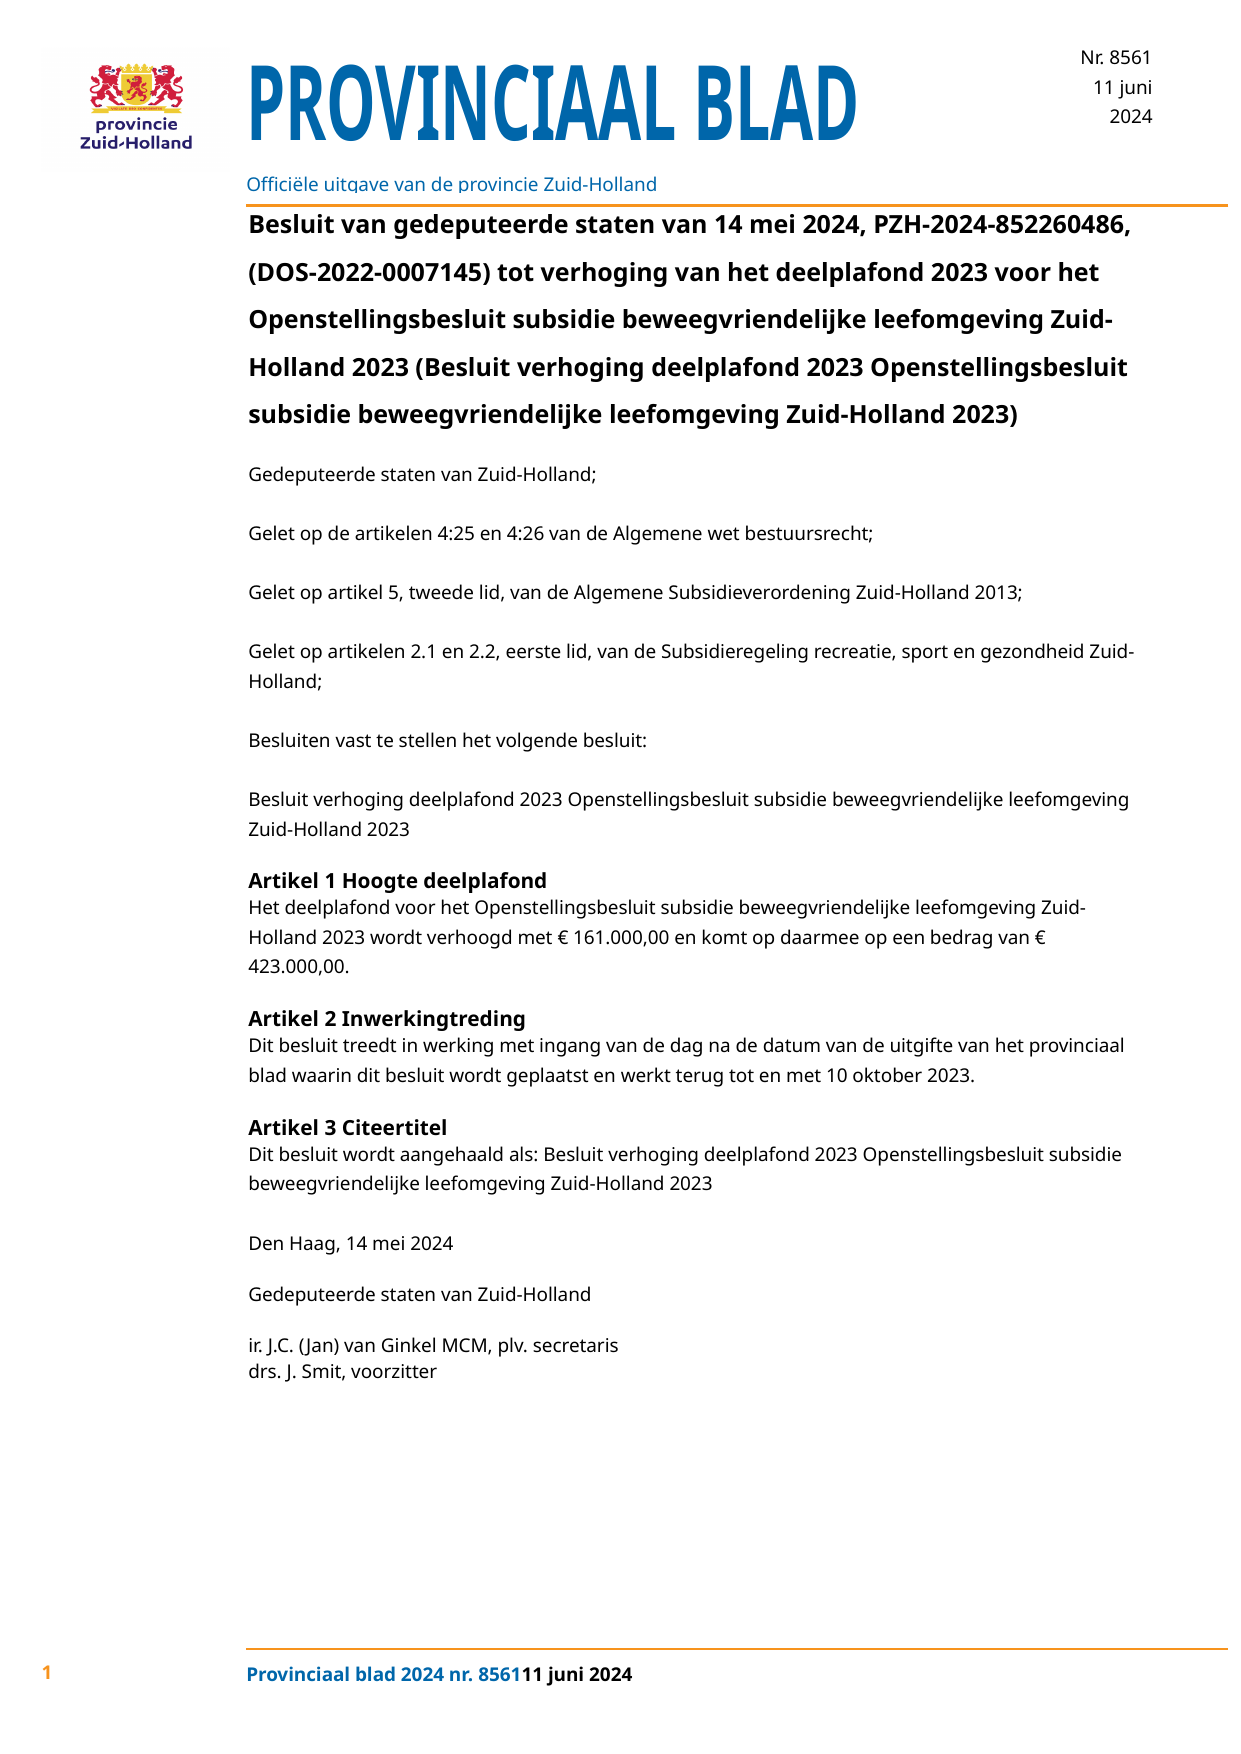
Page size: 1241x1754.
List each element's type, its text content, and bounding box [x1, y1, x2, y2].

text Gelet op de artikelen 4:25 en 4:26 van de Algemene wet bestuursrecht; [248, 520, 1152, 546]
picture [41, 47, 231, 172]
text Dit besluit wordt aangehaald als: Besluit verhoging deelplafond 2023 Openstellingsbesluit subsidie beweegvriendelijke leefomgeving Zuid-Holland 2023 [248, 1141, 1152, 1196]
text ir. J.C. (Jan) van Ginkel MCM, plv. secretaris [248, 1333, 1152, 1358]
text Het deelplafond voor het Openstellingsbesluit subsidie beweegvriendelijke leefomgeving Zuid-Holland 2023 wordt verhoogd met € 161.000,00 en komt op daarmee op een bedrag van € 423.000,00. [248, 894, 1152, 979]
text Besluiten vast te stellen het volgende besluit: [248, 727, 1152, 753]
text Artikel 3 Citeertitel [248, 1113, 1152, 1141]
text Gelet op artikel 5, tweede lid, van de Algemene Subsidieverordening Zuid-Holland 2013; [248, 579, 1152, 605]
text Artikel 1 Hoogte deelplafond [248, 866, 1152, 894]
text Gedeputeerde staten van Zuid-Holland; [248, 461, 1152, 486]
text Gedeputeerde staten van Zuid-Holland [248, 1281, 1152, 1307]
text Gelet op artikelen 2.1 en 2.2, eerste lid, van de Subsidieregeling recreatie, sport en gezondheid Zuid-Holland; [248, 638, 1152, 693]
text Artikel 2 Inwerkingtreding [248, 1004, 1152, 1033]
text Besluit verhoging deelplafond 2023 Openstellingsbesluit subsidie beweegvriendelijke leefomgeving Zuid-Holland 2023 [248, 786, 1152, 841]
text Dit besluit treedt in werking met ingang van de dag na de datum van de uitgifte van het provinciaal blad waarin dit besluit wordt geplaatst en werkt terug tot en met 10 oktober 2023. [248, 1033, 1152, 1088]
text Besluit van gedeputeerde staten van 14 mei 2024, PZH-2024-852260486, (DOS-2022-0007145) tot verhoging van het deelplafond 2023 voor het Openstellingsbesluit subsidie beweegvriendelijke leefomgeving Zuid-Holland 2023 (Besluit verhoging deelplafond 2023 Openstellingsbesluit subsidie beweegvriendelijke leefomgeving Zuid-Holland 2023) [248, 207, 1152, 431]
text Den Haag, 14 mei 2024 [248, 1230, 1152, 1256]
text drs. J. Smit, voorzitter [248, 1358, 1152, 1384]
